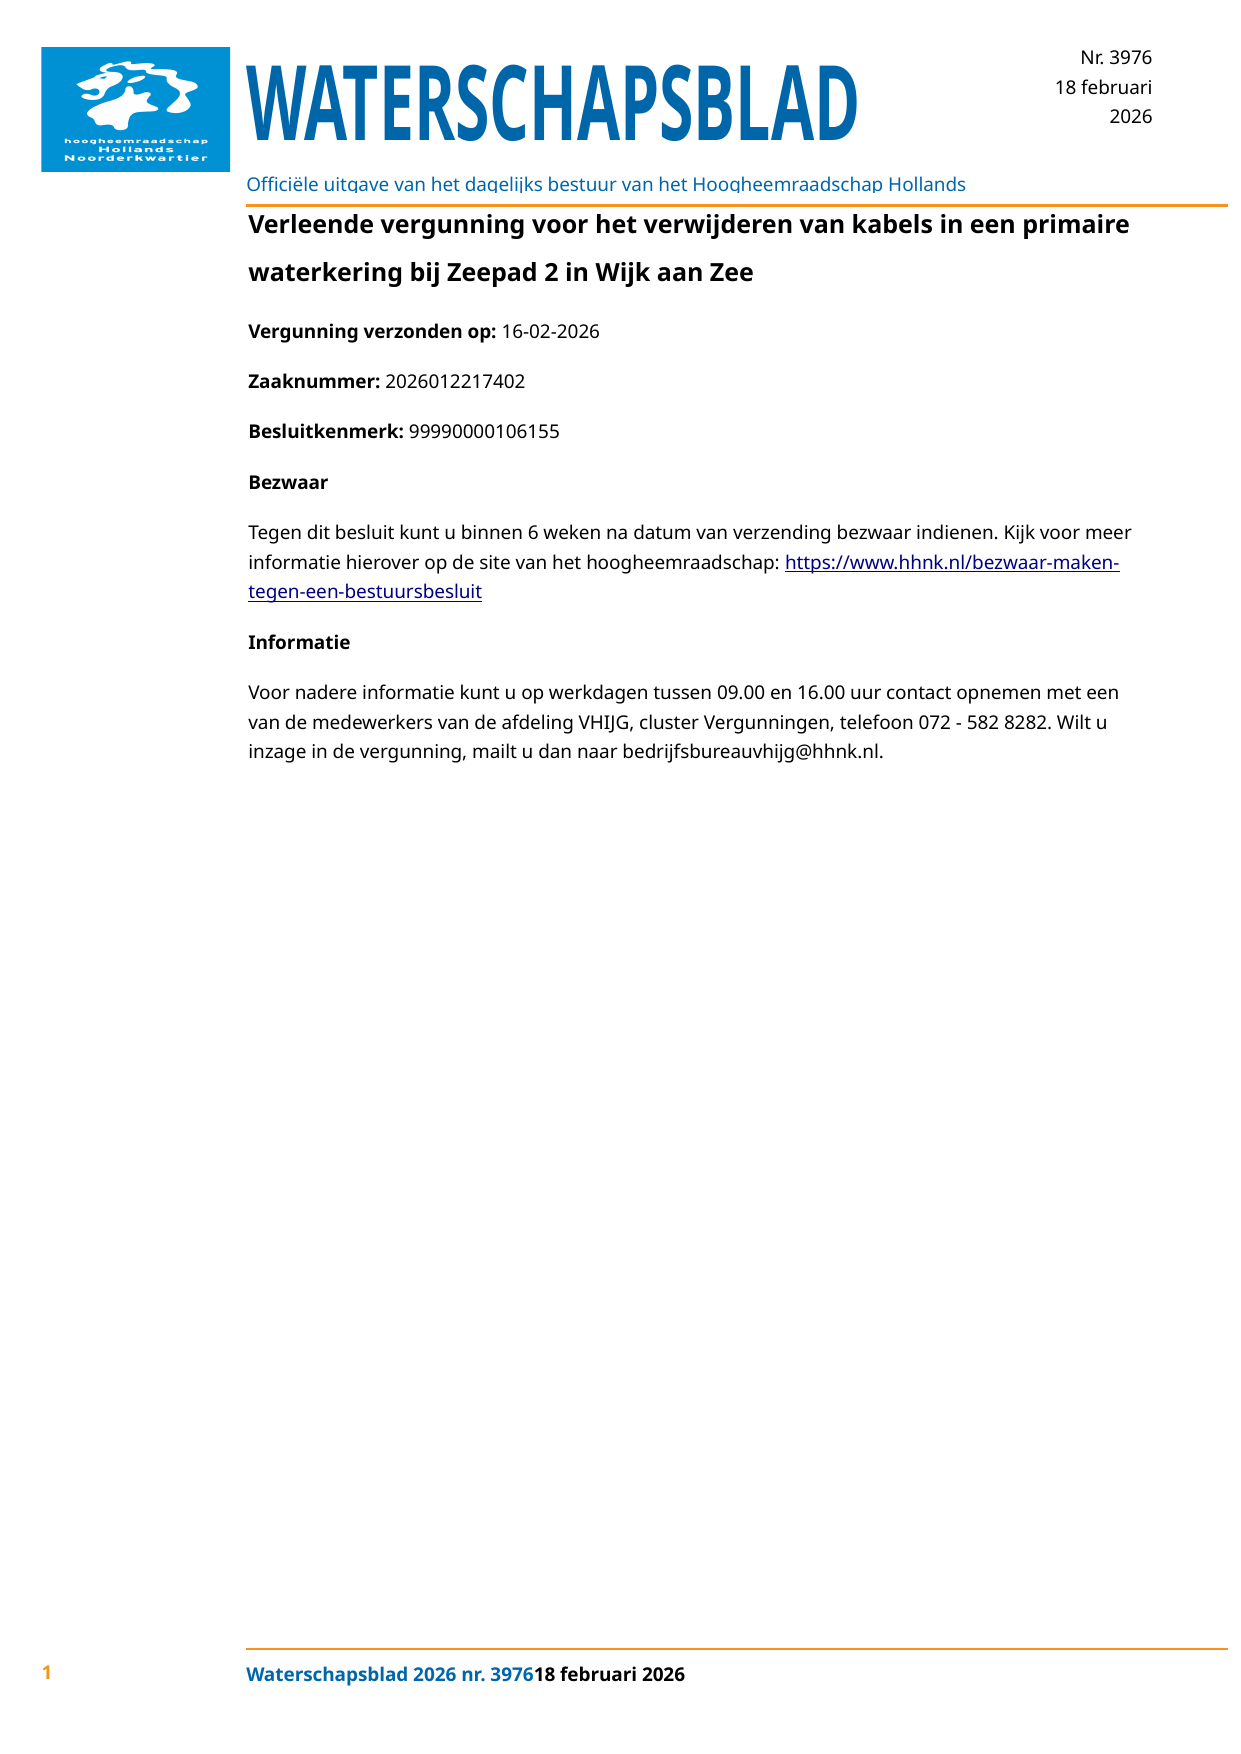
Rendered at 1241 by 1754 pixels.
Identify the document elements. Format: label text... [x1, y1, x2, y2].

text Informatie [248, 629, 1152, 655]
text Zaaknummer: 2026012217402 [248, 368, 1152, 394]
picture [78, 64, 122, 99]
text Verleende vergunning voor het verwijderen van kabels in een primaire waterkering bij Zeepad 2 in Wijk aan Zee [248, 207, 1152, 288]
text Voor nadere informatie kunt u op werkdagen tussen 09.00 en 16.00 uur contact opnemen met een van de medewerkers van de afdeling VHIJG, cluster Vergunningen, telefoon 072 - 582 8282. Wilt u inzage in de vergunning, mailt u dan naar bedrijfsbureauvhijg@hhnk.nl. [248, 679, 1152, 764]
picture [129, 76, 144, 82]
text Vergunning verzonden op: 16-02-2026 [248, 318, 1152, 344]
picture [88, 87, 157, 130]
text Tegen dit besluit kunt u binnen 6 weken na datum van verzending bezwaar indienen. Kijk voor meer informatie hierover op de site van het hoogheemraadschap: https://www.hhnk.nl/bezwaar-maken-tegen-een-bestuursbesluit [248, 519, 1152, 604]
text Bezwaar [248, 469, 1152, 495]
picture [118, 62, 197, 112]
text Besluitkenmerk: 99990000106155 [248, 419, 1152, 444]
